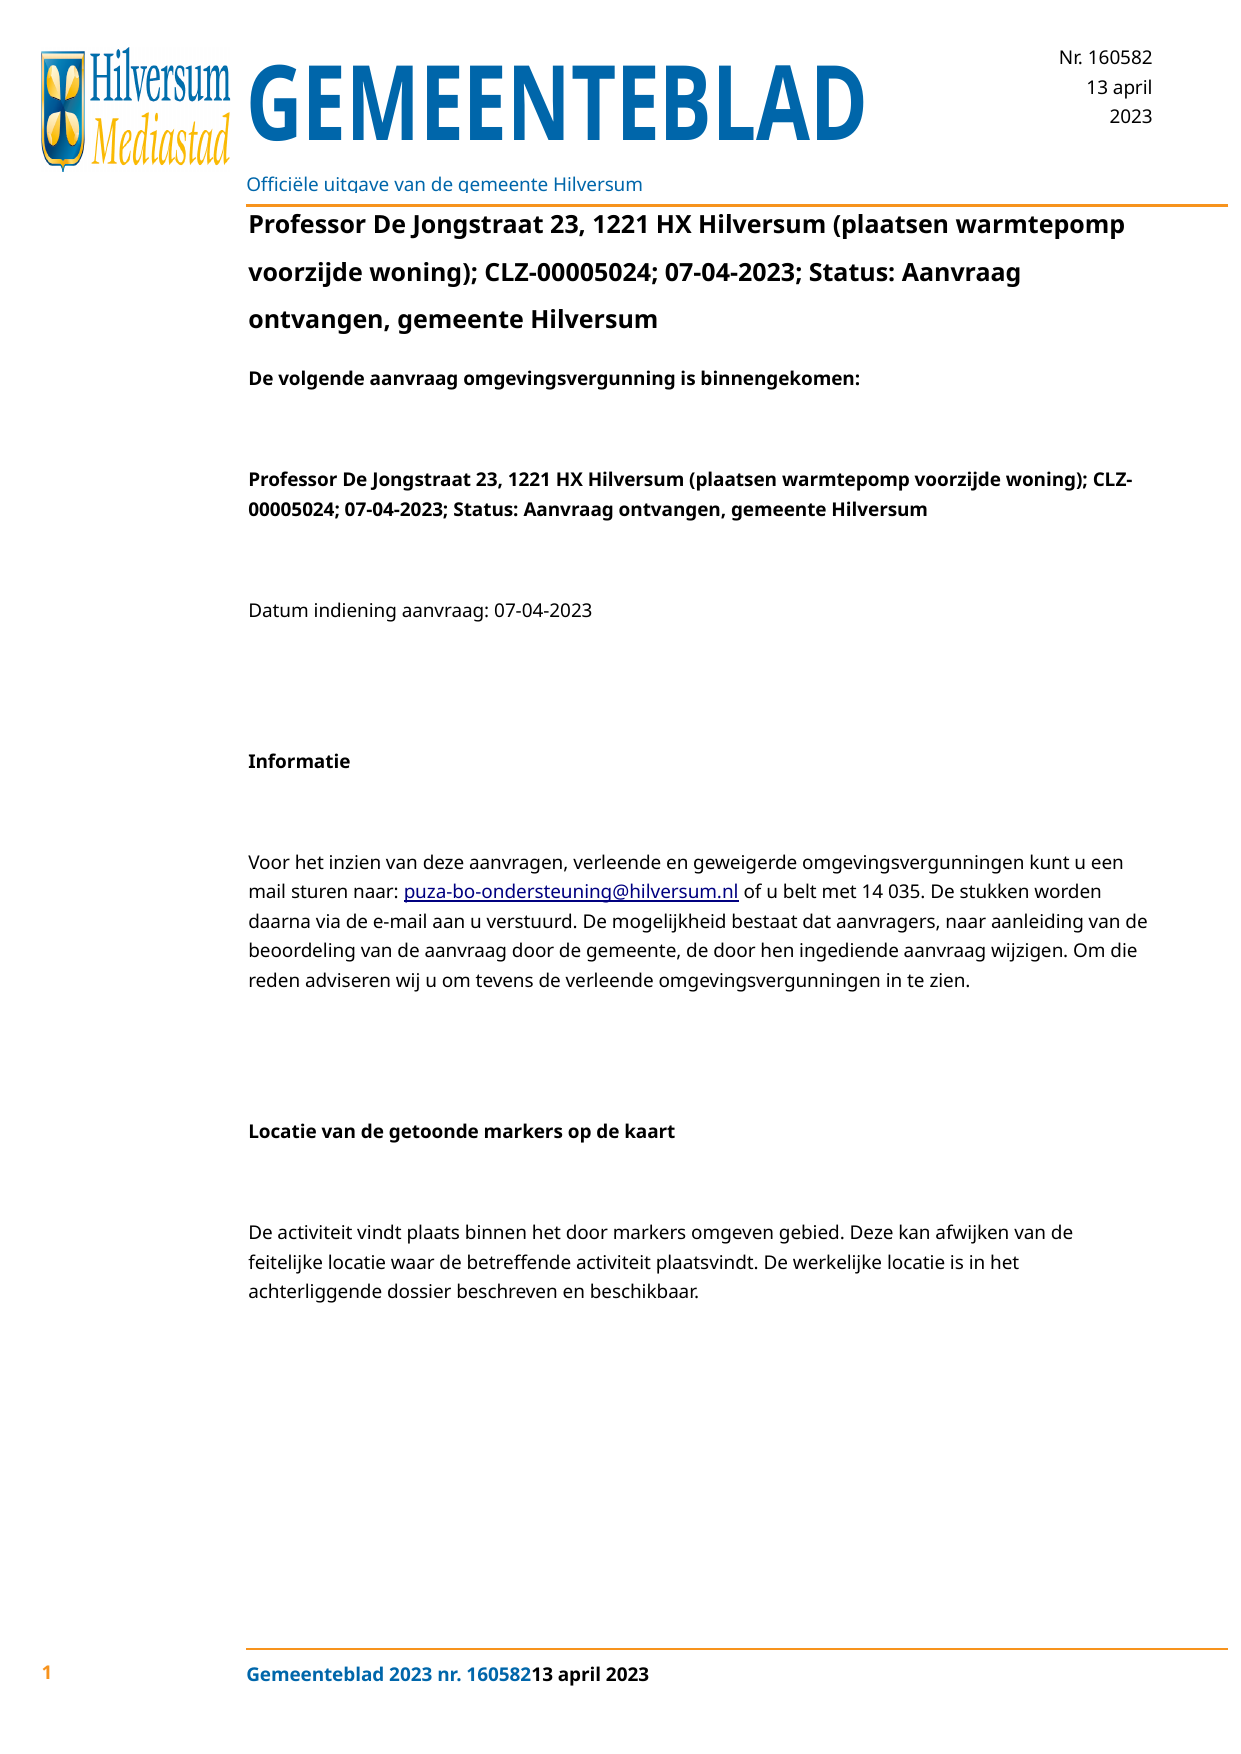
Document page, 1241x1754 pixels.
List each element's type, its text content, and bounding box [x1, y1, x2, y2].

text Professor De Jongstraat 23, 1221 HX Hilversum (plaatsen warmtepomp voorzijde woning); CLZ-00005024; 07-04-2023; Status: Aanvraag ontvangen, gemeente Hilversum [248, 207, 1152, 336]
text De volgende aanvraag omgevingsvergunning is binnengekomen: [248, 366, 1152, 391]
text Informatie [248, 748, 1152, 774]
picture [41, 47, 231, 172]
text Professor De Jongstraat 23, 1221 HX Hilversum (plaatsen warmtepomp voorzijde woning); CLZ-00005024; 07-04-2023; Status: Aanvraag ontvangen, gemeente Hilversum [248, 466, 1152, 522]
text Voor het inzien van deze aanvragen, verleende en geweigerde omgevingsvergunningen kunt u een mail sturen naar: puza-bo-ondersteuning@hilversum.nl of u belt met 14 035. De stukken worden daarna via de e-mail aan u verstuurd. De mogelijkheid bestaat dat aanvragers, naar aanleiding van de beoordeling van de aanvraag door de gemeente, de door hen ingediende aanvraag wijzigen. Om die reden adviseren wij u om tevens de verleende omgevingsvergunningen in te zien. [248, 849, 1152, 993]
text Datum indiening aanvraag: 07-04-2023 [248, 597, 1152, 622]
text De activiteit vindt plaats binnen het door markers omgeven gebied. Deze kan afwijken van de feitelijke locatie waar de betreffende activiteit plaatsvindt. De werkelijke locatie is in het achterliggende dossier beschreven en beschikbaar. [248, 1219, 1152, 1304]
text Locatie van de getoonde markers op de kaart [248, 1118, 1152, 1144]
